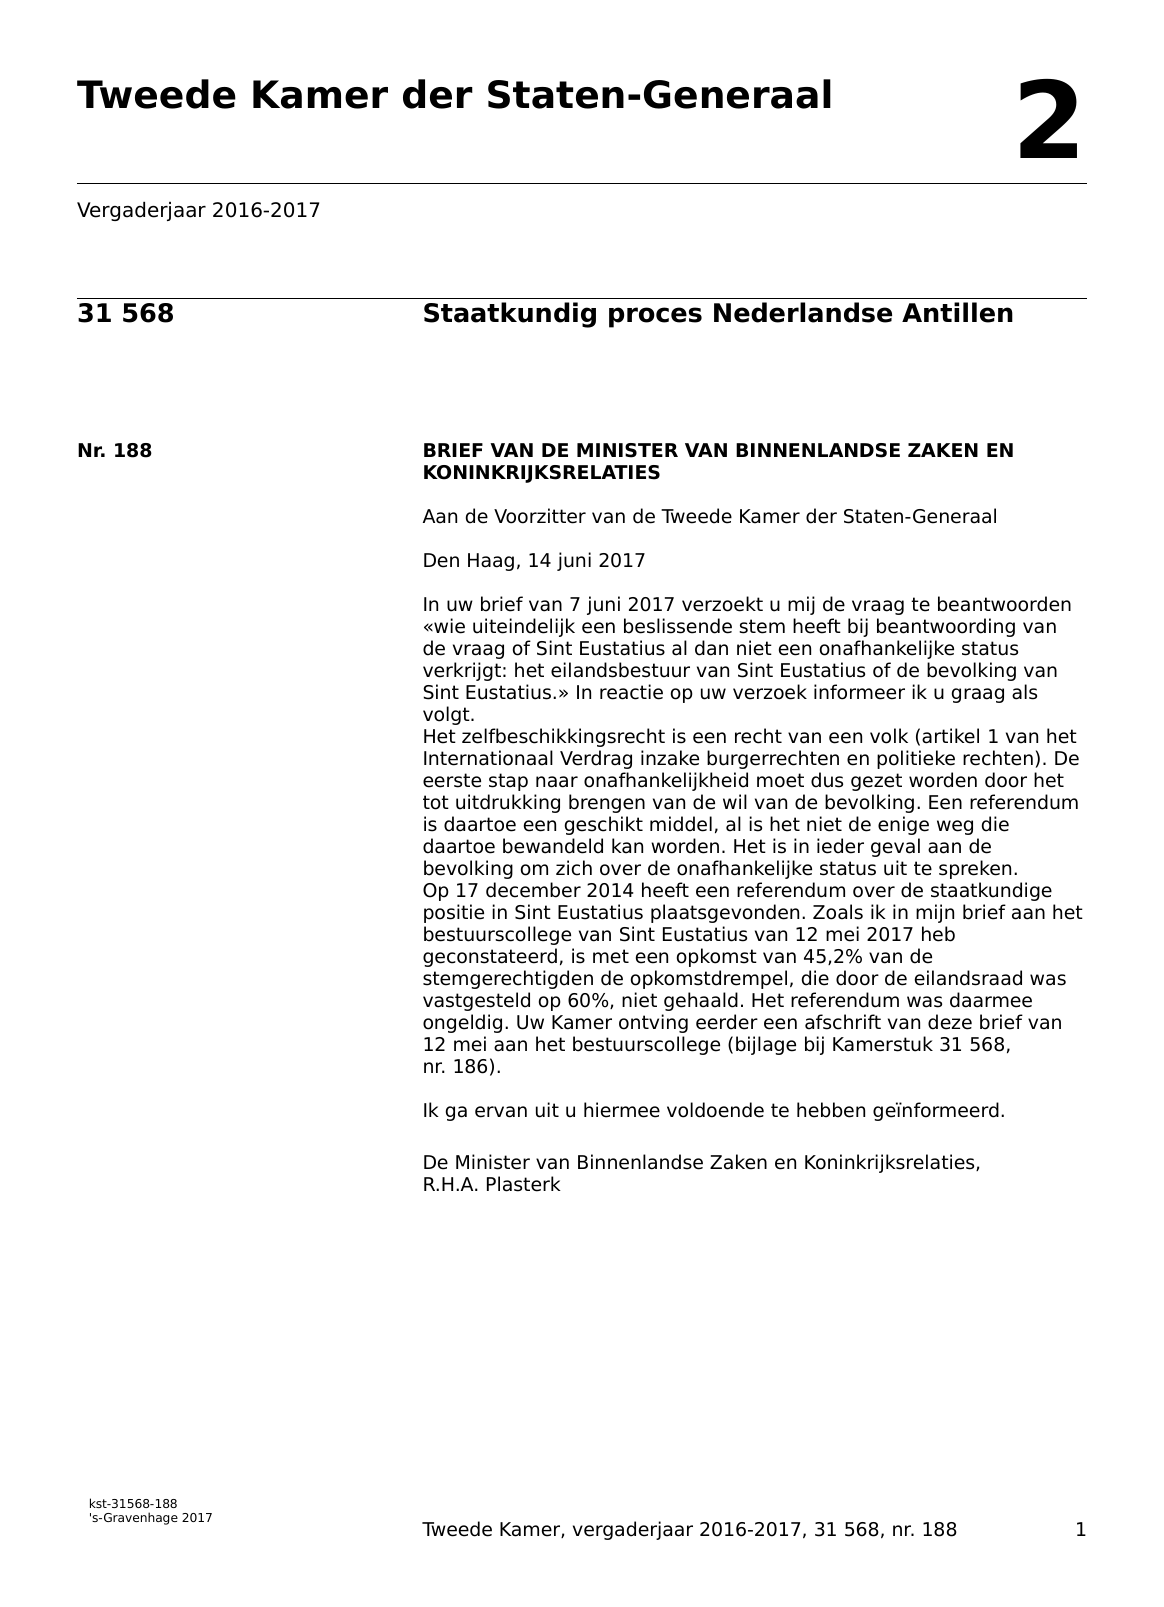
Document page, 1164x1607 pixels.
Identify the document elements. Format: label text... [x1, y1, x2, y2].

text Ik ga ervan uit u hiermee voldoende te hebben geïnformeerd. [422, 1100, 1087, 1122]
text Aan de Voorzitter van de Tweede Kamer der Staten-Generaal [422, 506, 1087, 528]
subtitle Nr. 188 BRIEF VAN DE MINISTER VAN BINNENLANDSE ZAKEN EN KONINKRIJKSRELATIES [77, 440, 1087, 484]
table_header 2 [886, 59, 1087, 183]
table_header Tweede Kamer der Staten-Generaal [77, 59, 886, 183]
text Den Haag, 14 juni 2017 [422, 550, 1087, 572]
text 's-Gravenhage 2017 [88, 1511, 323, 1525]
table_cell Vergaderjaar 2016-2017 [77, 184, 1087, 298]
subtitle 31 568 Staatkundig proces Nederlandse Antillen [77, 299, 1087, 329]
text kst-31568-188 [88, 1497, 323, 1511]
text De Minister van Binnenlandse Zaken en Koninkrijksrelaties, R.H.A. Plasterk [422, 1152, 1087, 1196]
text In uw brief van 7 juni 2017 verzoekt u mij de vraag te beantwoorden «wie uiteindelijk een beslissende stem heeft bij beantwoording van de vraag of Sint Eustatius al dan niet een onafhankelijke status verkrijgt: het eilandsbestuur van Sint Eustatius of de bevolking van Sint Eustatius.» In reactie op uw verzoek informeer ik u graag als volgt. [422, 594, 1087, 726]
text Op 17 december 2014 heeft een referendum over de staatkundige positie in Sint Eustatius plaatsgevonden. Zoals ik in mijn brief aan het bestuurscollege van Sint Eustatius van 12 mei 2017 heb geconstateerd, is met een opkomst van 45,2% van de stemgerechtigden de opkomstdrempel, die door de eilandsraad was vastgesteld op 60%, niet gehaald. Het referendum was daarmee ongeldig. Uw Kamer ontving eerder een afschrift van deze brief van 12 mei aan het bestuurscollege (bijlage bij Kamerstuk 31 568, nr. 186). [422, 880, 1087, 1078]
text Het zelfbeschikkingsrecht is een recht van een volk (artikel 1 van het Internationaal Verdrag inzake burgerrechten en politieke rechten). De eerste stap naar onafhankelijkheid moet dus gezet worden door het tot uitdrukking brengen van de wil van de bevolking. Een referendum is daartoe een geschikt middel, al is het niet de enige weg die daartoe bewandeld kan worden. Het is in ieder geval aan de bevolking om zich over de onafhankelijke status uit te spreken. [422, 726, 1087, 880]
